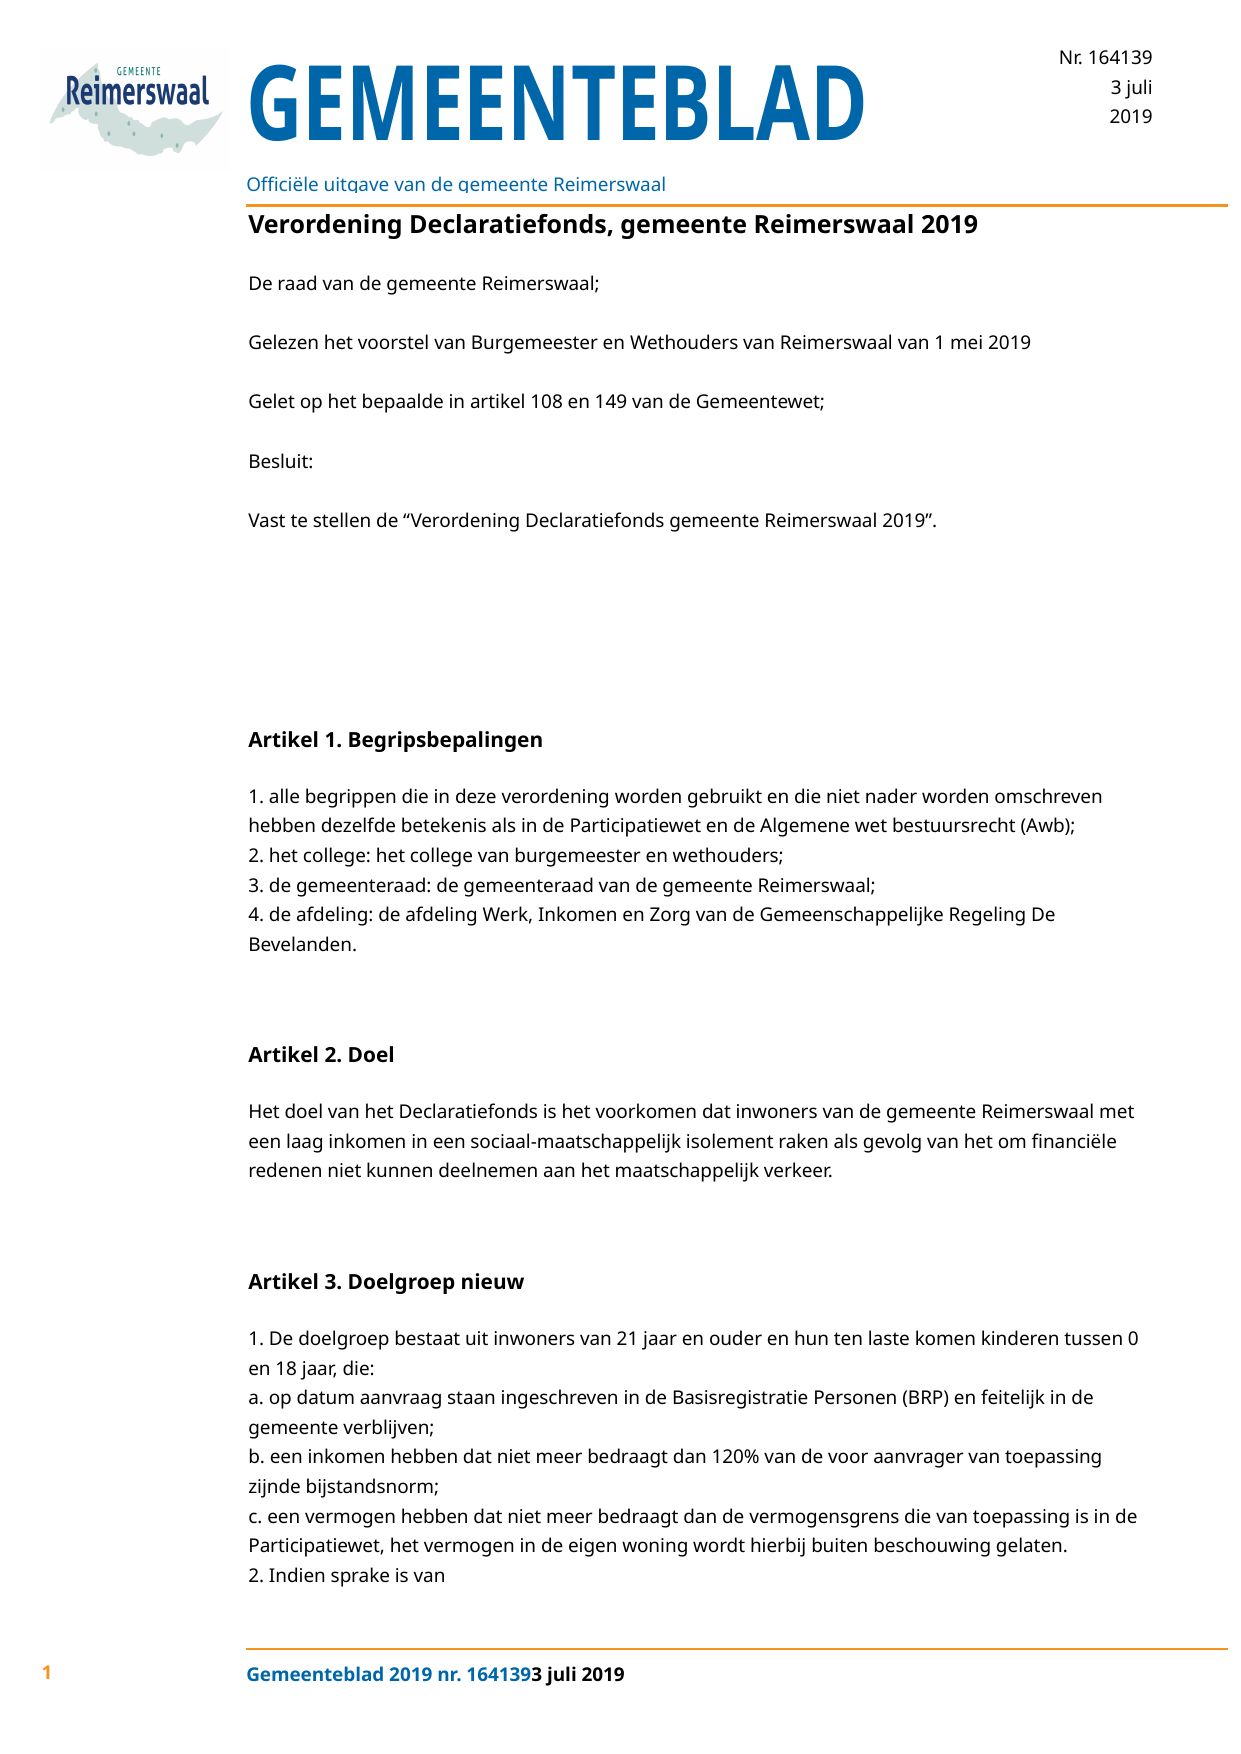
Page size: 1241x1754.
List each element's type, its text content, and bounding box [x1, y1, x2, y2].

text Verordening Declaratiefonds, gemeente Reimerswaal 2019 [248, 207, 1152, 241]
text b. een inkomen hebben dat niet meer bedraagt dan 120% van de voor aanvrager van toepassing zijnde bijstandsnorm; [248, 1444, 1152, 1499]
text 2. Indien sprake is van [248, 1562, 1152, 1588]
text De raad van de gemeente Reimerswaal; [248, 270, 1152, 296]
text Artikel 1. Begripsbepalingen [248, 725, 1152, 753]
text Gelet op het bepaalde in artikel 108 en 149 van de Gemeentewet; [248, 389, 1152, 414]
text 1. De doelgroep bestaat uit inwoners van 21 jaar en ouder en hun ten laste komen kinderen tussen 0 en 18 jaar, die: [248, 1325, 1152, 1381]
text Het doel van het Declaratiefonds is het voorkomen dat inwoners van de gemeente Reimerswaal met een laag inkomen in een sociaal-maatschappelijk isolement raken als gevolg van het om financiële redenen niet kunnen deelnemen aan het maatschappelijk verkeer. [248, 1098, 1152, 1183]
text Artikel 3. Doelgroep nieuw [248, 1267, 1152, 1296]
text c. een vermogen hebben dat niet meer bedraagt dan de vermogensgrens die van toepassing is in de Participatiewet, het vermogen in de eigen woning wordt hierbij buiten beschouwing gelaten. [248, 1503, 1152, 1558]
text 2. het college: het college van burgemeester en wethouders; [248, 842, 1152, 868]
text Besluit: [248, 448, 1152, 473]
text 3. de gemeenteraad: de gemeenteraad van de gemeente Reimerswaal; [248, 872, 1152, 897]
text Vast te stellen de “Verordening Declaratiefonds gemeente Reimerswaal 2019”. [248, 507, 1152, 533]
text a. op datum aanvraag staan ingeschreven in de Basisregistratie Personen (BRP) en feitelijk in de gemeente verblijven; [248, 1384, 1152, 1440]
text 4. de afdeling: de afdeling Werk, Inkomen en Zorg van de Gemeenschappelijke Regeling De Bevelanden. [248, 901, 1152, 957]
text Artikel 2. Doel [248, 1041, 1152, 1069]
picture [41, 47, 231, 172]
text Gelezen het voorstel van Burgemeester en Wethouders van Reimerswaal van 1 mei 2019 [248, 329, 1152, 355]
text 1. alle begrippen die in deze verordening worden gebruikt en die niet nader worden omschreven hebben dezelfde betekenis als in de Participatiewet en de Algemene wet bestuursrecht (Awb); [248, 783, 1152, 838]
